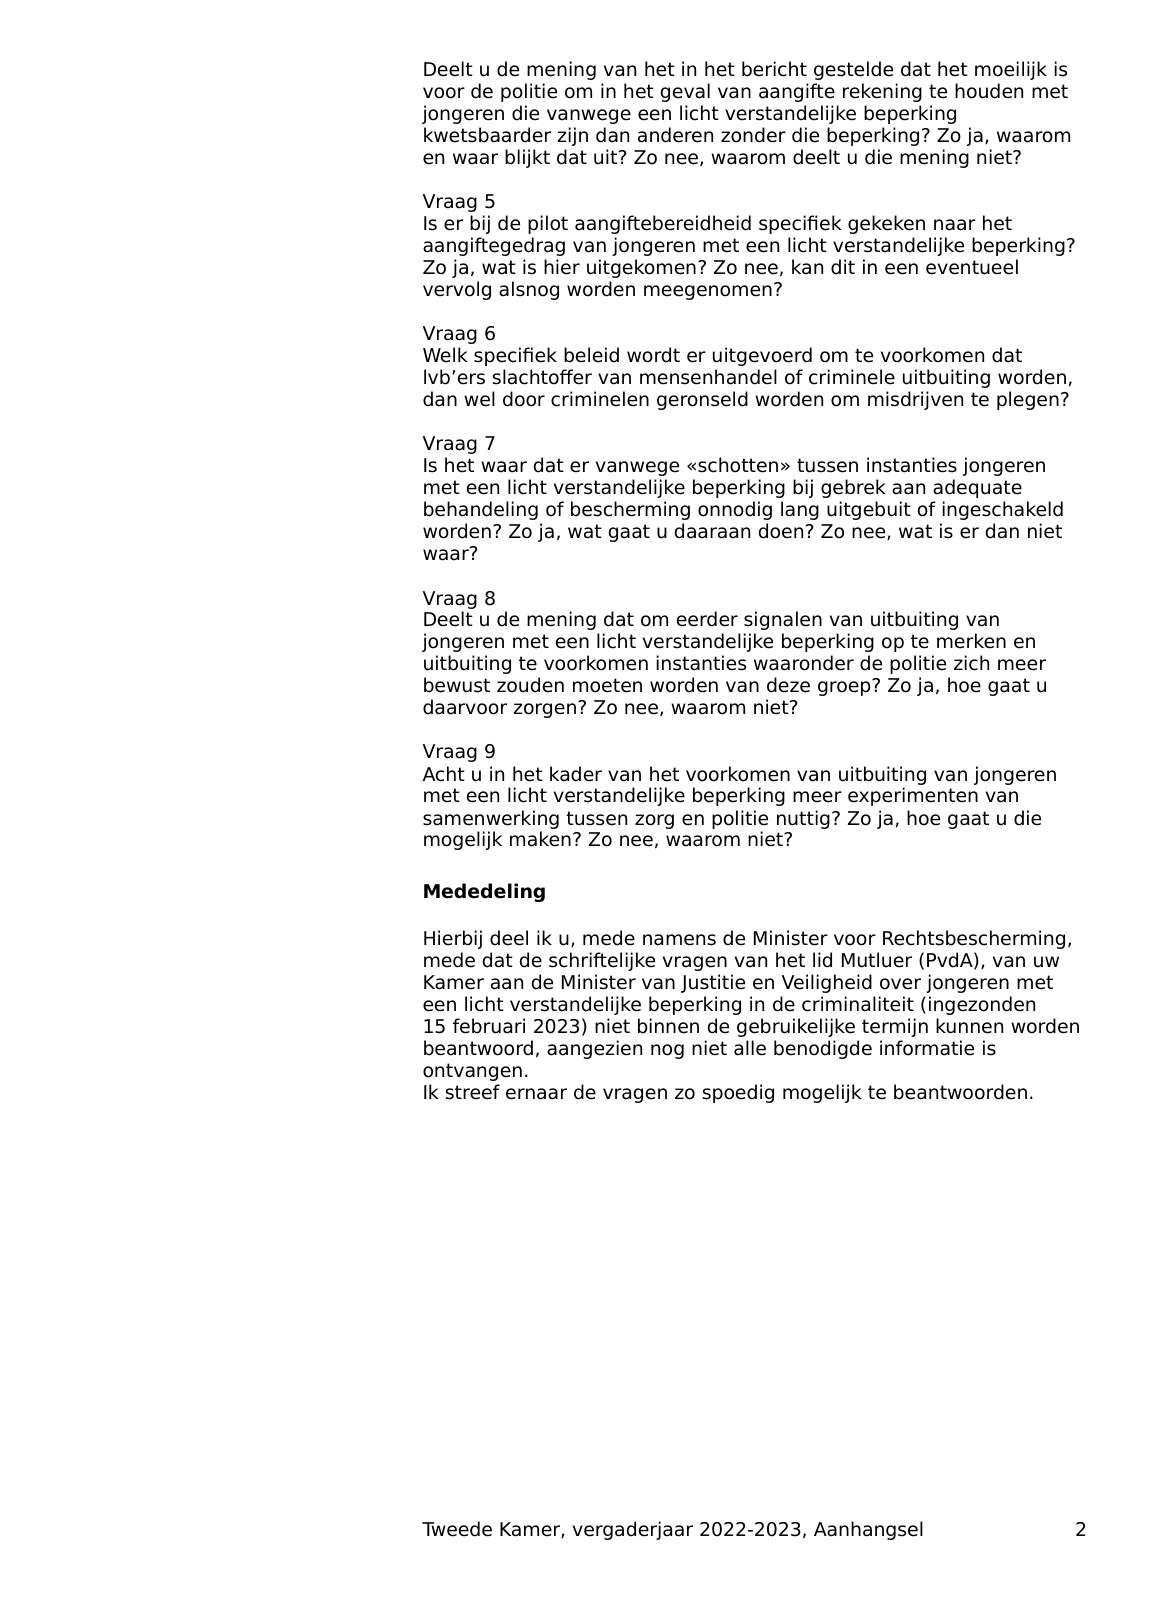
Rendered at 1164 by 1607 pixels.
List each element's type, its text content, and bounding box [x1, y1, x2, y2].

subtitle Mededeling [422, 881, 1087, 903]
text Deelt u de mening dat om eerder signalen van uitbuiting van jongeren met een licht verstandelijke beperking op te merken en uitbuiting te voorkomen instanties waaronder de politie zich meer bewust zouden moeten worden van deze groep? Zo ja, hoe gaat u daarvoor zorgen? Zo nee, waarom niet? [422, 609, 1087, 719]
text Vraag 8 [422, 587, 1087, 609]
text Ik streef ernaar de vragen zo spoedig mogelijk te beantwoorden. [422, 1082, 1087, 1104]
text Is er bij de pilot aangiftebereidheid specifiek gekeken naar het aangiftegedrag van jongeren met een licht verstandelijke beperking? Zo ja, wat is hier uitgekomen? Zo nee, kan dit in een eventueel vervolg alsnog worden meegenomen? [422, 213, 1087, 301]
text Acht u in het kader van het voorkomen van uitbuiting van jongeren met een licht verstandelijke beperking meer experimenten van samenwerking tussen zorg en politie nuttig? Zo ja, hoe gaat u die mogelijk maken? Zo nee, waarom niet? [422, 763, 1087, 851]
text Welk specifiek beleid wordt er uitgevoerd om te voorkomen dat lvb’ers slachtoffer van mensenhandel of criminele uitbuiting worden, dan wel door criminelen geronseld worden om misdrijven te plegen? [422, 345, 1087, 411]
text Vraag 9 [422, 741, 1087, 763]
text Deelt u de mening van het in het bericht gestelde dat het moeilijk is voor de politie om in het geval van aangifte rekening te houden met jongeren die vanwege een licht verstandelijke beperking kwetsbaarder zijn dan anderen zonder die beperking? Zo ja, waarom en waar blijkt dat uit? Zo nee, waarom deelt u die mening niet? [422, 59, 1087, 169]
text Hierbij deel ik u, mede namens de Minister voor Rechtsbescherming, mede dat de schriftelijke vragen van het lid Mutluer (PvdA), van uw Kamer aan de Minister van Justitie en Veiligheid over jongeren met een licht verstandelijke beperking in de criminaliteit (ingezonden 15 februari 2023) niet binnen de gebruikelijke termijn kunnen worden beantwoord, aangezien nog niet alle benodigde informatie is ontvangen. [422, 928, 1087, 1082]
text Vraag 6 [422, 323, 1087, 345]
text Vraag 7 [422, 433, 1087, 455]
text Vraag 5 [422, 191, 1087, 213]
text Is het waar dat er vanwege «schotten» tussen instanties jongeren met een licht verstandelijke beperking bij gebrek aan adequate behandeling of bescherming onnodig lang uitgebuit of ingeschakeld worden? Zo ja, wat gaat u daaraan doen? Zo nee, wat is er dan niet waar? [422, 455, 1087, 565]
